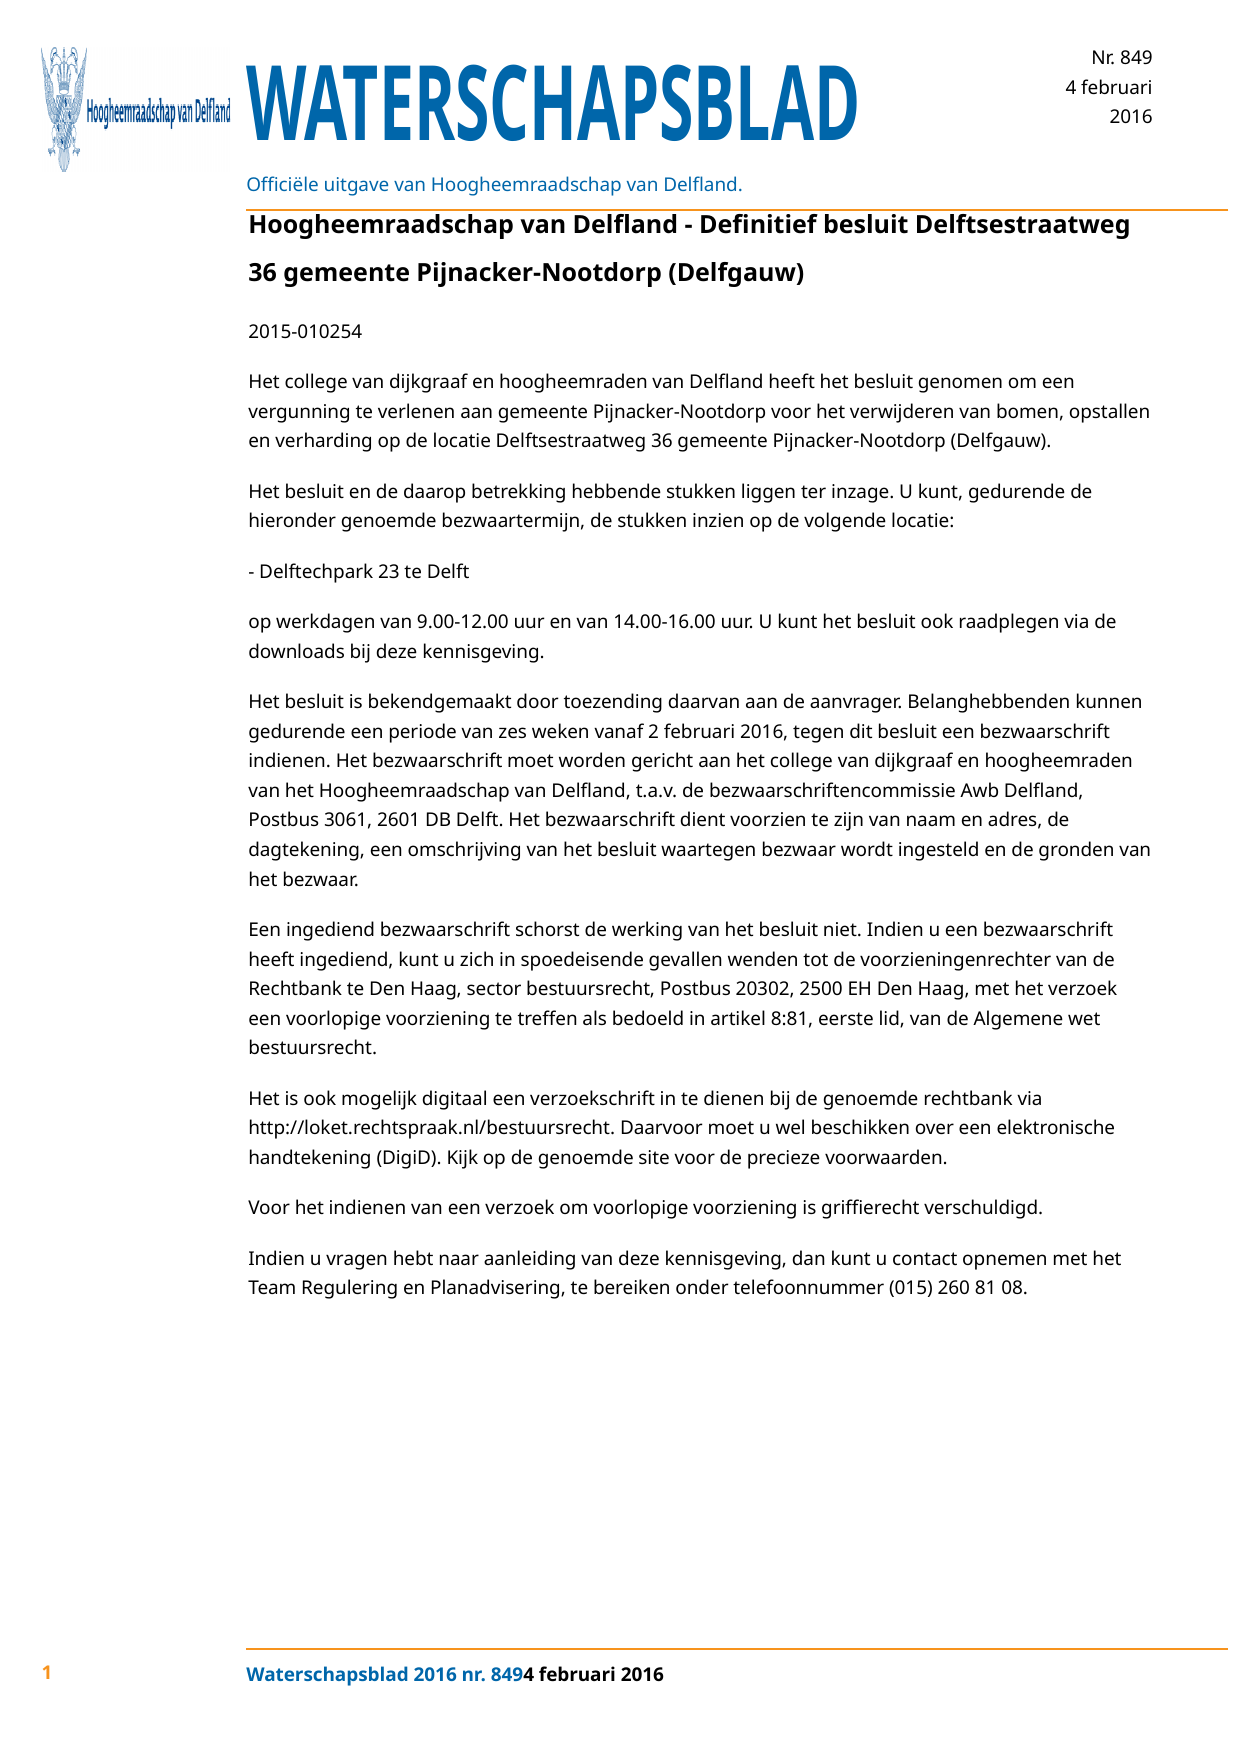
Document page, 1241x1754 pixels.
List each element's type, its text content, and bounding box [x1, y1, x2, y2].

text 2015-010254 [248, 318, 1152, 344]
text Indien u vragen hebt naar aanleiding van deze kennisgeving, dan kunt u contact opnemen met het Team Regulering en Planadvisering, te bereiken onder telefoonnummer (015) 260 81 08. [248, 1245, 1152, 1300]
text Het college van dijkgraaf en hoogheemraden van Delfland heeft het besluit genomen om een vergunning te verlenen aan gemeente Pijnacker-Nootdorp voor het verwijderen van bomen, opstallen en verharding op de locatie Delftsestraatweg 36 gemeente Pijnacker-Nootdorp (Delfgauw). [248, 368, 1152, 453]
text op werkdagen van 9.00-12.00 uur en van 14.00-16.00 uur. U kunt het besluit ook raadplegen via de downloads bij deze kennisgeving. [248, 608, 1152, 664]
text Het is ook mogelijk digitaal een verzoekschrift in te dienen bij de genoemde rechtbank via http://loket.rechtspraak.nl/bestuursrecht. Daarvoor moet u wel beschikken over een elektronische handtekening (DigiD). Kijk op de genoemde site voor de precieze voorwaarden. [248, 1085, 1152, 1170]
text Het besluit is bekendgemaakt door toezending daarvan aan de aanvrager. Belanghebbenden kunnen gedurende een periode van zes weken vanaf 2 februari 2016, tegen dit besluit een bezwaarschrift indienen. Het bezwaarschrift moet worden gericht aan het college van dijkgraaf en hoogheemraden van het Hoogheemraadschap van Delfland, t.a.v. de bezwaarschriftencommissie Awb Delfland, Postbus 3061, 2601 DB Delft. Het bezwaarschrift dient voorzien te zijn van naam en adres, de dagtekening, een omschrijving van het besluit waartegen bezwaar wordt ingesteld en de gronden van het bezwaar. [248, 688, 1152, 892]
text Hoogheemraadschap van Delfland - Definitief besluit Delftsestraatweg 36 gemeente Pijnacker-Nootdorp (Delfgauw) [248, 211, 1152, 288]
picture [41, 47, 231, 172]
text - Delftechpark 23 te Delft [248, 558, 1152, 584]
text Een ingediend bezwaarschrift schorst de werking van het besluit niet. Indien u een bezwaarschrift heeft ingediend, kunt u zich in spoedeisende gevallen wenden tot de voorzieningenrechter van de Rechtbank te Den Haag, sector bestuursrecht, Postbus 20302, 2500 EH Den Haag, met het verzoek een voorlopige voorziening te treffen als bedoeld in artikel 8:81, eerste lid, van de Algemene wet bestuursrecht. [248, 916, 1152, 1060]
text Het besluit en de daarop betrekking hebbende stukken liggen ter inzage. U kunt, gedurende de hieronder genoemde bezwaartermijn, de stukken inzien op de volgende locatie: [248, 478, 1152, 533]
text Voor het indienen van een verzoek om voorlopige voorziening is griffierecht verschuldigd. [248, 1194, 1152, 1220]
